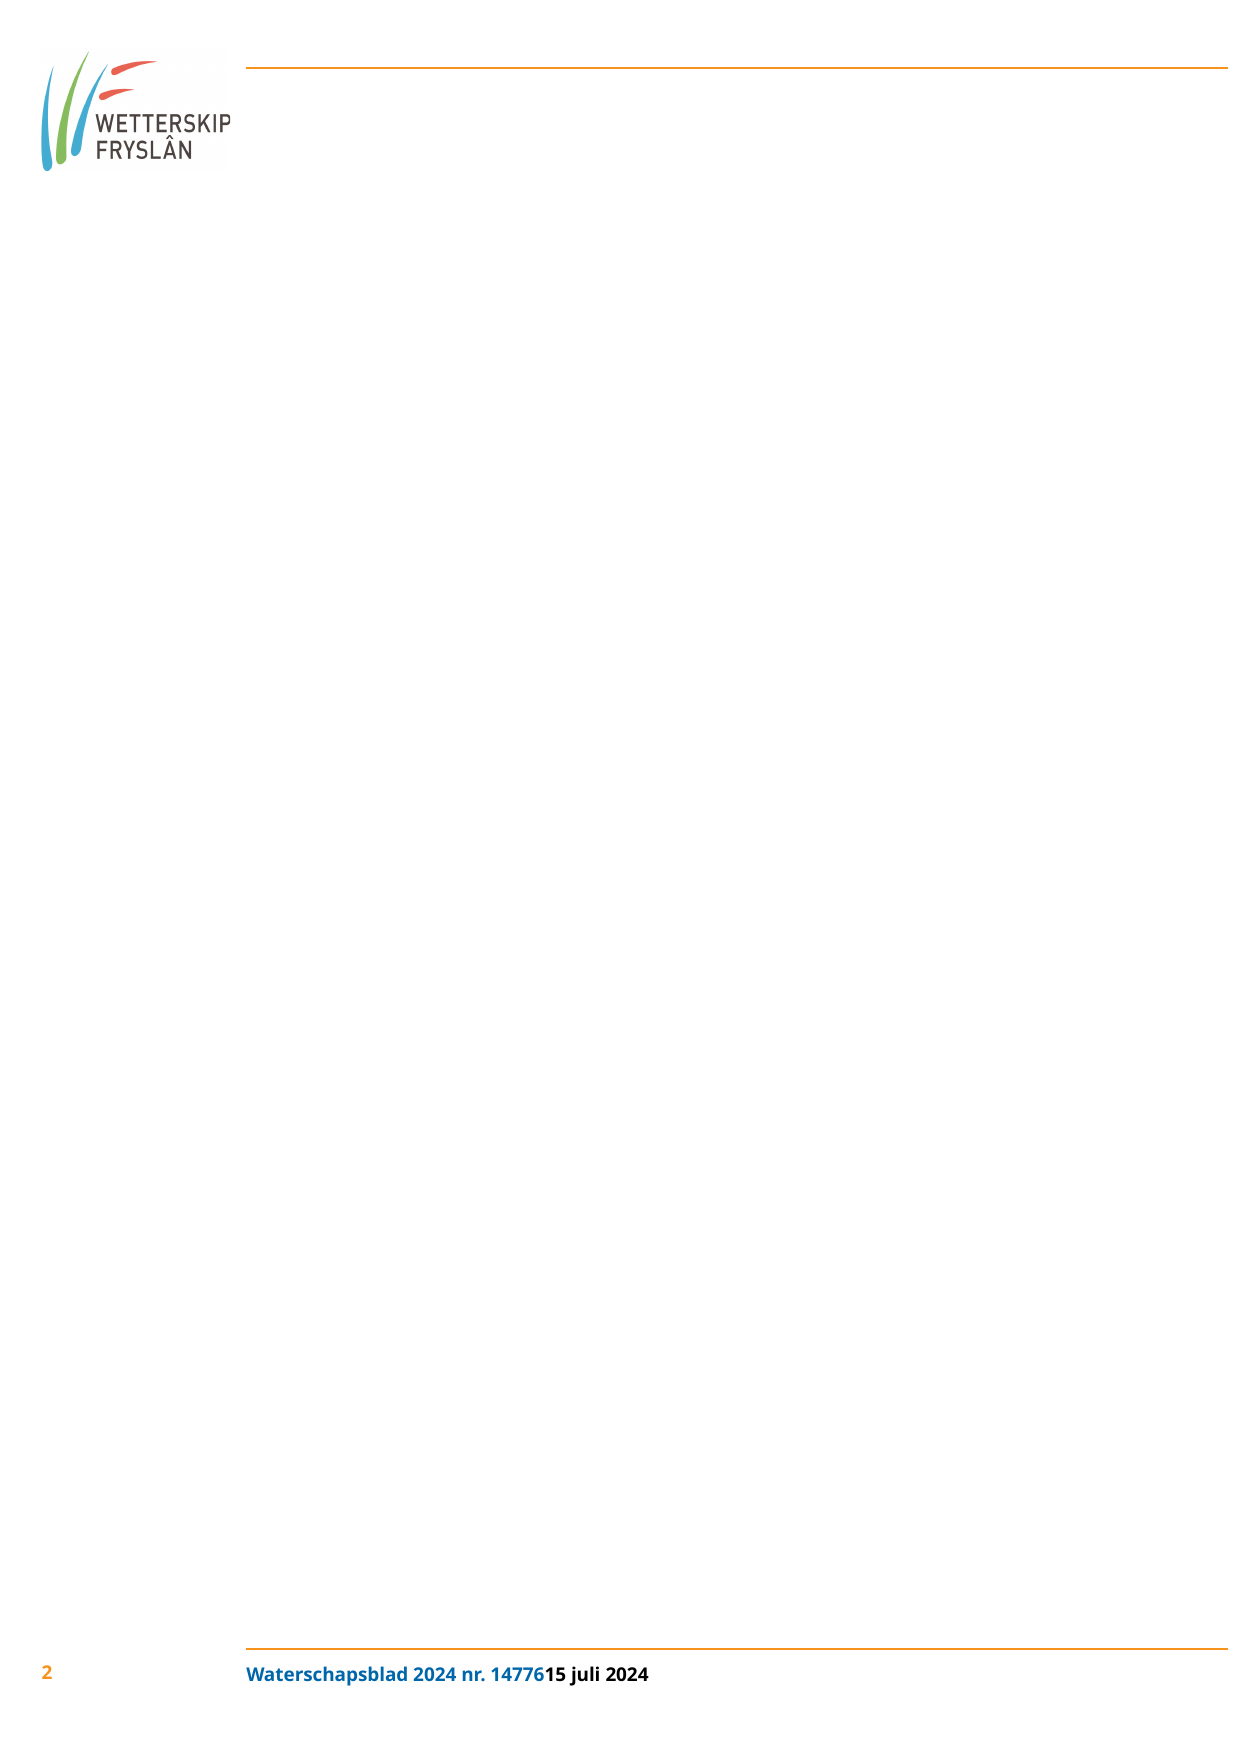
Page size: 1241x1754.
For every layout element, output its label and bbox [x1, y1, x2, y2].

picture [41, 47, 231, 172]
